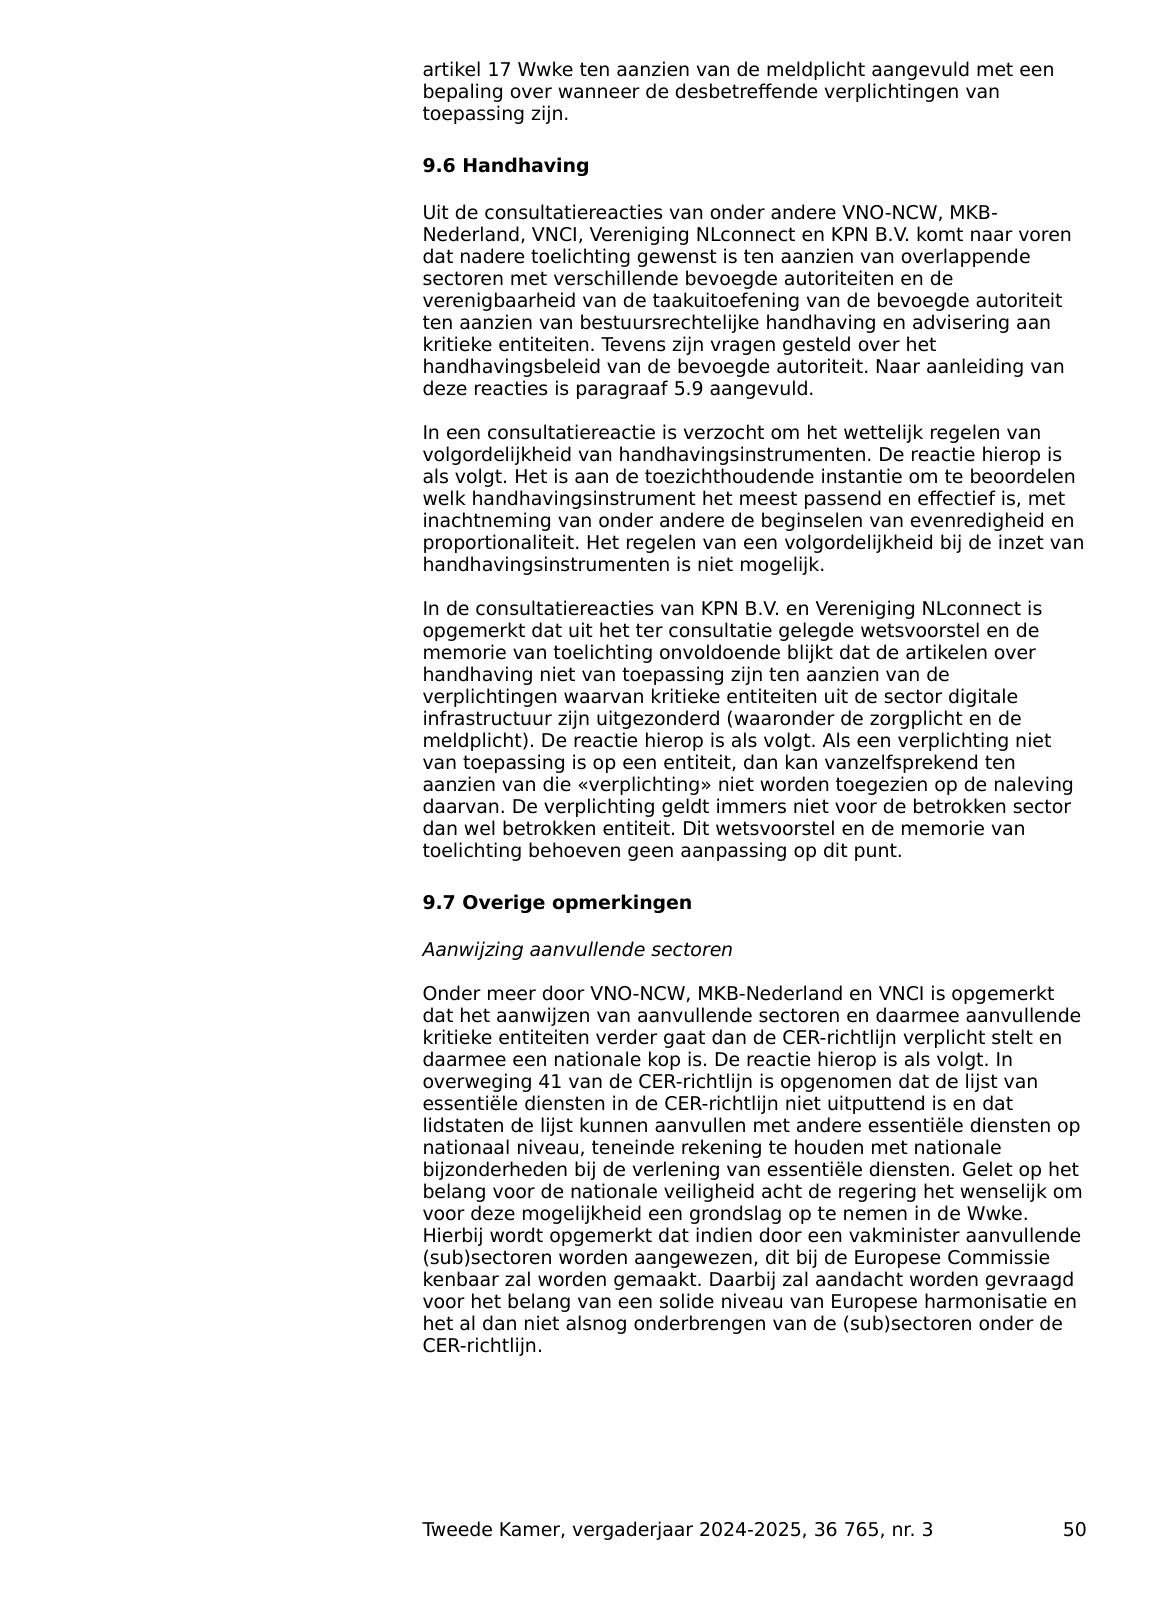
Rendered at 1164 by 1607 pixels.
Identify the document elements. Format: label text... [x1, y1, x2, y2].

subtitle Aanwijzing aanvullende sectoren [422, 939, 1087, 961]
subtitle 9.7 Overige opmerkingen [422, 892, 1087, 914]
text Uit de consultatiereacties van onder andere VNO-NCW, MKB-Nederland, VNCI, Vereniging NLconnect en KPN B.V. komt naar voren dat nadere toelichting gewenst is ten aanzien van overlappende sectoren met verschillende bevoegde autoriteiten en de verenigbaarheid van de taakuitoefening van de bevoegde autoriteit ten aanzien van bestuursrechtelijke handhaving en advisering aan kritieke entiteiten. Tevens zijn vragen gesteld over het handhavingsbeleid van de bevoegde autoriteit. Naar aanleiding van deze reacties is paragraaf 5.9 aangevuld. [422, 202, 1087, 400]
text Onder meer door VNO-NCW, MKB-Nederland en VNCI is opgemerkt dat het aanwijzen van aanvullende sectoren en daarmee aanvullende kritieke entiteiten verder gaat dan de CER-richtlijn verplicht stelt en daarmee een nationale kop is. De reactie hierop is als volgt. In overweging 41 van de CER-richtlijn is opgenomen dat de lijst van essentiële diensten in de CER-richtlijn niet uitputtend is en dat lidstaten de lijst kunnen aanvullen met andere essentiële diensten op nationaal niveau, teneinde rekening te houden met nationale bijzonderheden bij de verlening van essentiële diensten. Gelet op het belang voor de nationale veiligheid acht de regering het wenselijk om voor deze mogelijkheid een grondslag op te nemen in de Wwke. Hierbij wordt opgemerkt dat indien door een vakminister aanvullende (sub)sectoren worden aangewezen, dit bij de Europese Commissie kenbaar zal worden gemaakt. Daarbij zal aandacht worden gevraagd voor het belang van een solide niveau van Europese harmonisatie en het al dan niet alsnog onderbrengen van de (sub)sectoren onder de CER-richtlijn. [422, 983, 1087, 1357]
text In een consultatiereactie is verzocht om het wettelijk regelen van volgordelijkheid van handhavingsinstrumenten. De reactie hierop is als volgt. Het is aan de toezichthoudende instantie om te beoordelen welk handhavingsinstrument het meest passend en effectief is, met inachtneming van onder andere de beginselen van evenredigheid en proportionaliteit. Het regelen van een volgordelijkheid bij de inzet van handhavingsinstrumenten is niet mogelijk. [422, 422, 1087, 576]
subtitle 9.6 Handhaving [422, 155, 1087, 177]
text artikel 17 Wwke ten aanzien van de meldplicht aangevuld met een bepaling over wanneer de desbetreffende verplichtingen van toepassing zijn. [422, 59, 1087, 125]
text In de consultatiereacties van KPN B.V. en Vereniging NLconnect is opgemerkt dat uit het ter consultatie gelegde wetsvoorstel en de memorie van toelichting onvoldoende blijkt dat de artikelen over handhaving niet van toepassing zijn ten aanzien van de verplichtingen waarvan kritieke entiteiten uit de sector digitale infrastructuur zijn uitgezonderd (waaronder de zorgplicht en de meldplicht). De reactie hierop is als volgt. Als een verplichting niet van toepassing is op een entiteit, dan kan vanzelfsprekend ten aanzien van die «verplichting» niet worden toegezien op de naleving daarvan. De verplichting geldt immers niet voor de betrokken sector dan wel betrokken entiteit. Dit wetsvoorstel en de memorie van toelichting behoeven geen aanpassing op dit punt. [422, 598, 1087, 862]
